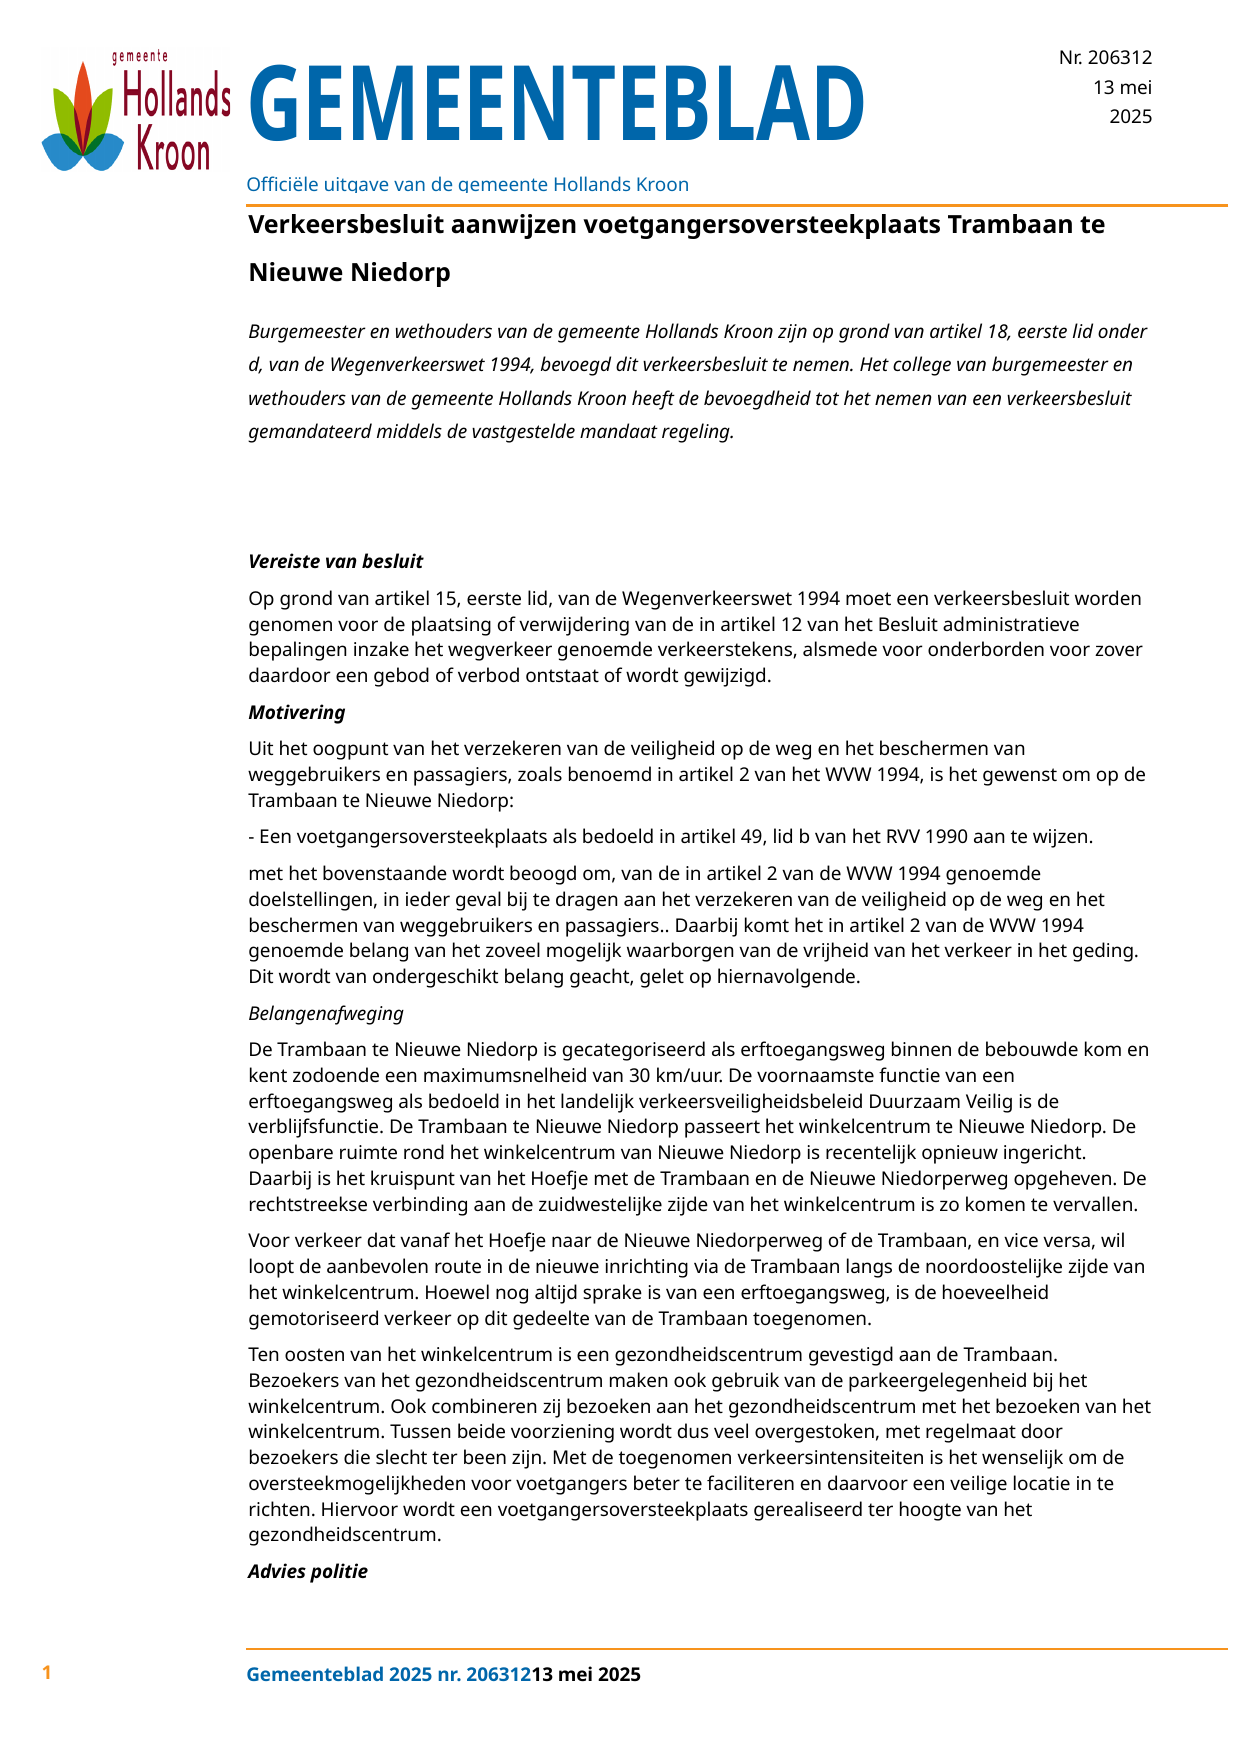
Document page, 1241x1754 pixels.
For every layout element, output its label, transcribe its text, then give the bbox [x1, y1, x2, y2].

text Voor verkeer dat vanaf het Hoefje naar de Nieuwe Niedorperweg of de Trambaan, en vice versa, wil loopt de aanbevolen route in de nieuwe inrichting via de Trambaan langs de noordoostelijke zijde van het winkelcentrum. Hoewel nog altijd sprake is van een erftoegangsweg, is de hoeveelheid gemotoriseerd verkeer op dit gedeelte van de Trambaan toegenomen. [248, 1228, 1152, 1331]
text Advies politie [248, 1558, 1152, 1584]
text Ten oosten van het winkelcentrum is een gezondheidscentrum gevestigd aan de Trambaan. Bezoekers van het gezondheidscentrum maken ook gebruik van de parkeergelegenheid bij het winkelcentrum. Ook combineren zij bezoeken aan het gezondheidscentrum met het bezoeken van het winkelcentrum. Tussen beide voorziening wordt dus veel overgestoken, met regelmaat door bezoekers die slecht ter been zijn. Met de toegenomen verkeersintensiteiten is het wenselijk om de oversteekmogelijkheden voor voetgangers beter te faciliteren en daarvoor een veilige locatie in te richten. Hiervoor wordt een voetgangersoversteekplaats gerealiseerd ter hoogte van het gezondheidscentrum. [248, 1341, 1152, 1547]
text Motivering [248, 699, 1152, 724]
text Op grond van artikel 15, eerste lid, van de Wegenverkeerswet 1994 moet een verkeersbesluit worden genomen voor de plaatsing of verwijdering van de in artikel 12 van het Besluit administratieve bepalingen inzake het wegverkeer genoemde verkeerstekens, alsmede voor onderborden voor zover daardoor een gebod of verbod ontstaat of wordt gewijzigd. [248, 585, 1152, 688]
text De Trambaan te Nieuwe Niedorp is gecategoriseerd als erftoegangsweg binnen de bebouwde kom en kent zodoende een maximumsnelheid van 30 km/uur. De voornaamste functie van een erftoegangsweg als bedoeld in het landelijk verkeersveiligheidsbeleid Duurzaam Veilig is de verblijfsfunctie. De Trambaan te Nieuwe Niedorp passeert het winkelcentrum te Nieuwe Niedorp. De openbare ruimte rond het winkelcentrum van Nieuwe Niedorp is recentelijk opnieuw ingericht. Daarbij is het kruispunt van het Hoefje met de Trambaan en de Nieuwe Niedorperweg opgeheven. De rechtstreekse verbinding aan de zuidwestelijke zijde van het winkelcentrum is zo komen te vervallen. [248, 1037, 1152, 1217]
text Vereiste van besluit [248, 548, 1152, 574]
picture [41, 47, 231, 172]
text Verkeersbesluit aanwijzen voetgangersoversteekplaats Trambaan te Nieuwe Niedorp [248, 207, 1152, 288]
text - Een voetgangersoversteekplaats als bedoeld in artikel 49, lid b van het RVV 1990 aan te wijzen. [248, 824, 1152, 849]
text Uit het oogpunt van het verzekeren van de veiligheid op de weg en het beschermen van weggebruikers en passagiers, zoals benoemd in artikel 2 van het WVW 1994, is het gewenst om op de Trambaan te Nieuwe Niedorp: [248, 736, 1152, 813]
text met het bovenstaande wordt beoogd om, van de in artikel 2 van de WVW 1994 genoemde doelstellingen, in ieder geval bij te dragen aan het verzekeren van de veiligheid op de weg en het beschermen van weggebruikers en passagiers.. Daarbij komt het in artikel 2 van de WVW 1994 genoemde belang van het zoveel mogelijk waarborgen van de vrijheid van het verkeer in het geding. Dit wordt van ondergeschikt belang geacht, gelet op hiernavolgende. [248, 860, 1152, 989]
text Belangenafweging [248, 1000, 1152, 1026]
text Burgemeester en wethouders van de gemeente Hollands Kroon zijn op grond van artikel 18, eerste lid onder d, van de Wegenverkeerswet 1994, bevoegd dit verkeersbesluit te nemen. Het college van burgemeester en wethouders van de gemeente Hollands Kroon heeft de bevoegdheid tot het nemen van een verkeersbesluit gemandateerd middels de vastgestelde mandaat regeling. [248, 318, 1152, 444]
